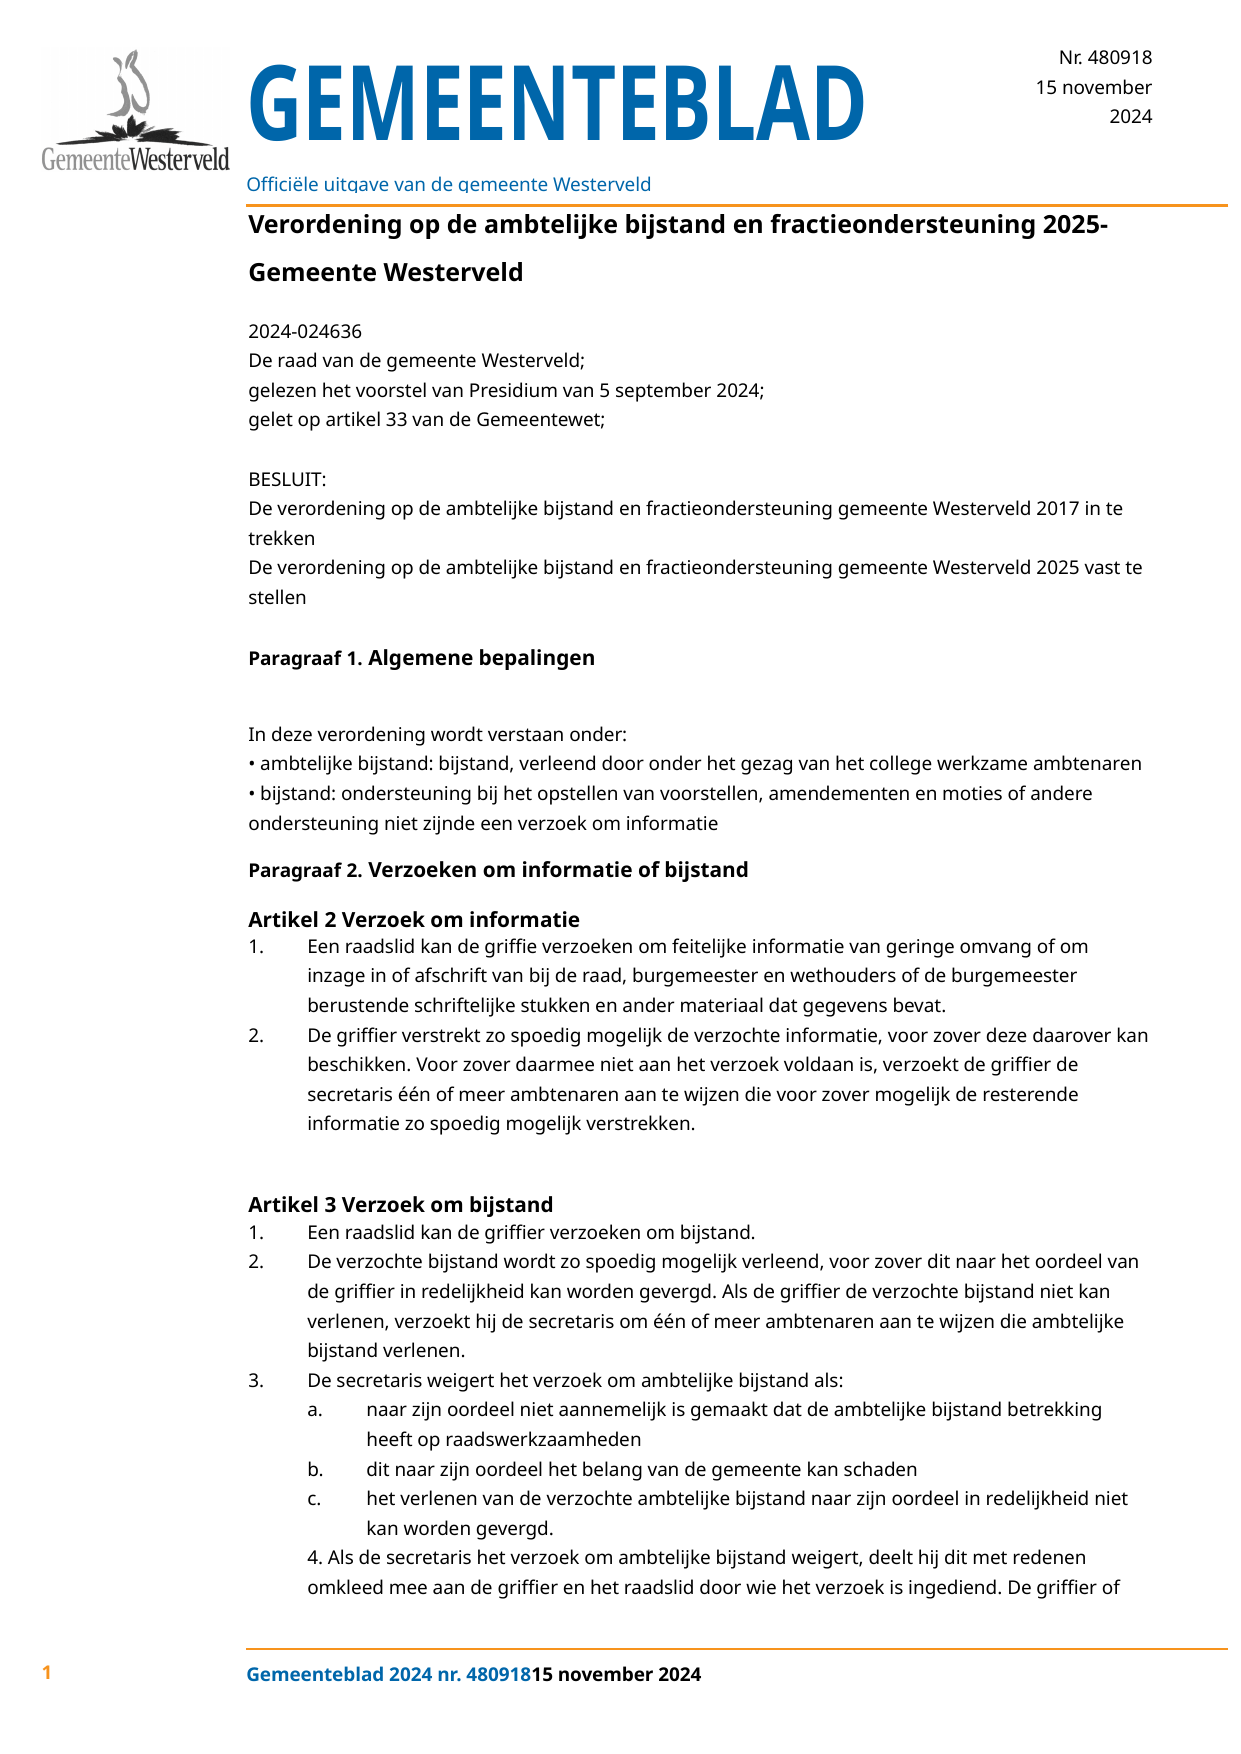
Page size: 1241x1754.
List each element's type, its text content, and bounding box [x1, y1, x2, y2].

text De raad van de gemeente Westerveld; [248, 347, 1152, 373]
text Artikel 3 Verzoek om bijstand [248, 1191, 1152, 1219]
text De verordening op de ambtelijke bijstand en fractieondersteuning gemeente Westerveld 2025 vast te stellen [248, 554, 1152, 610]
text Paragraaf 2. Verzoeken om informatie of bijstand [248, 855, 1152, 884]
text BESLUIT: [248, 466, 1152, 492]
text De verordening op de ambtelijke bijstand en fractieondersteuning gemeente Westerveld 2017 in te trekken [248, 495, 1152, 551]
text • bijstand: ondersteuning bij het opstellen van voorstellen, amendementen en moties of andere ondersteuning niet zijnde een verzoek om informatie [248, 780, 1152, 836]
text Verordening op de ambtelijke bijstand en fractieondersteuning 2025- Gemeente Westerveld [248, 207, 1152, 288]
list naar zijn oordeel niet aannemelijk is gemaakt dat de ambtelijke bijstand betrekking heeft op raadswerkzaamheden [307, 1397, 1152, 1452]
text • ambtelijke bijstand: bijstand, verleend door onder het gezag van het college werkzame ambtenaren [248, 751, 1152, 776]
list dit naar zijn oordeel het belang van de gemeente kan schaden [307, 1456, 1152, 1481]
text gelet op artikel 33 van de Gemeentewet; [248, 407, 1152, 432]
list Een raadslid kan de griffier verzoeken om bijstand. [248, 1219, 1152, 1245]
list het verlenen van de verzochte ambtelijke bijstand naar zijn oordeel in redelijkheid niet kan worden gevergd. [307, 1485, 1152, 1541]
text In deze verordening wordt verstaan onder: [248, 721, 1152, 747]
text 2024-024636 [248, 318, 1152, 344]
list De griffier verstrekt zo spoedig mogelijk de verzochte informatie, voor zover deze daarover kan beschikken. Voor zover daarmee niet aan het verzoek voldaan is, verzoekt de griffier de secretaris één of meer ambtenaren aan te wijzen die voor zover mogelijk de resterende informatie zo spoedig mogelijk verstrekken. [248, 1022, 1152, 1136]
list De secretaris weigert het verzoek om ambtelijke bijstand als: [248, 1367, 1152, 1393]
text Paragraaf 1. Algemene bepalingen [248, 643, 1152, 672]
text gelezen het voorstel van Presidium van 5 september 2024; [248, 377, 1152, 403]
list Een raadslid kan de griffie verzoeken om feitelijke informatie van geringe omvang of om inzage in of afschrift van bij de raad, burgemeester en wethouders of de burgemeester berustende schriftelijke stukken en ander materiaal dat gegevens bevat. [248, 933, 1152, 1018]
picture [41, 47, 231, 172]
list 4. Als de secretaris het verzoek om ambtelijke bijstand weigert, deelt hij dit met redenen omkleed mee aan de griffier en het raadslid door wie het verzoek is ingediend. De griffier of [248, 1544, 1152, 1600]
list De verzochte bijstand wordt zo spoedig mogelijk verleend, voor zover dit naar het oordeel van de griffier in redelijkheid kan worden gevergd. Als de griffier de verzochte bijstand niet kan verlenen, verzoekt hij de secretaris om één of meer ambtenaren aan te wijzen die ambtelijke bijstand verlenen. [248, 1249, 1152, 1363]
text Artikel 2 Verzoek om informatie [248, 905, 1152, 933]
